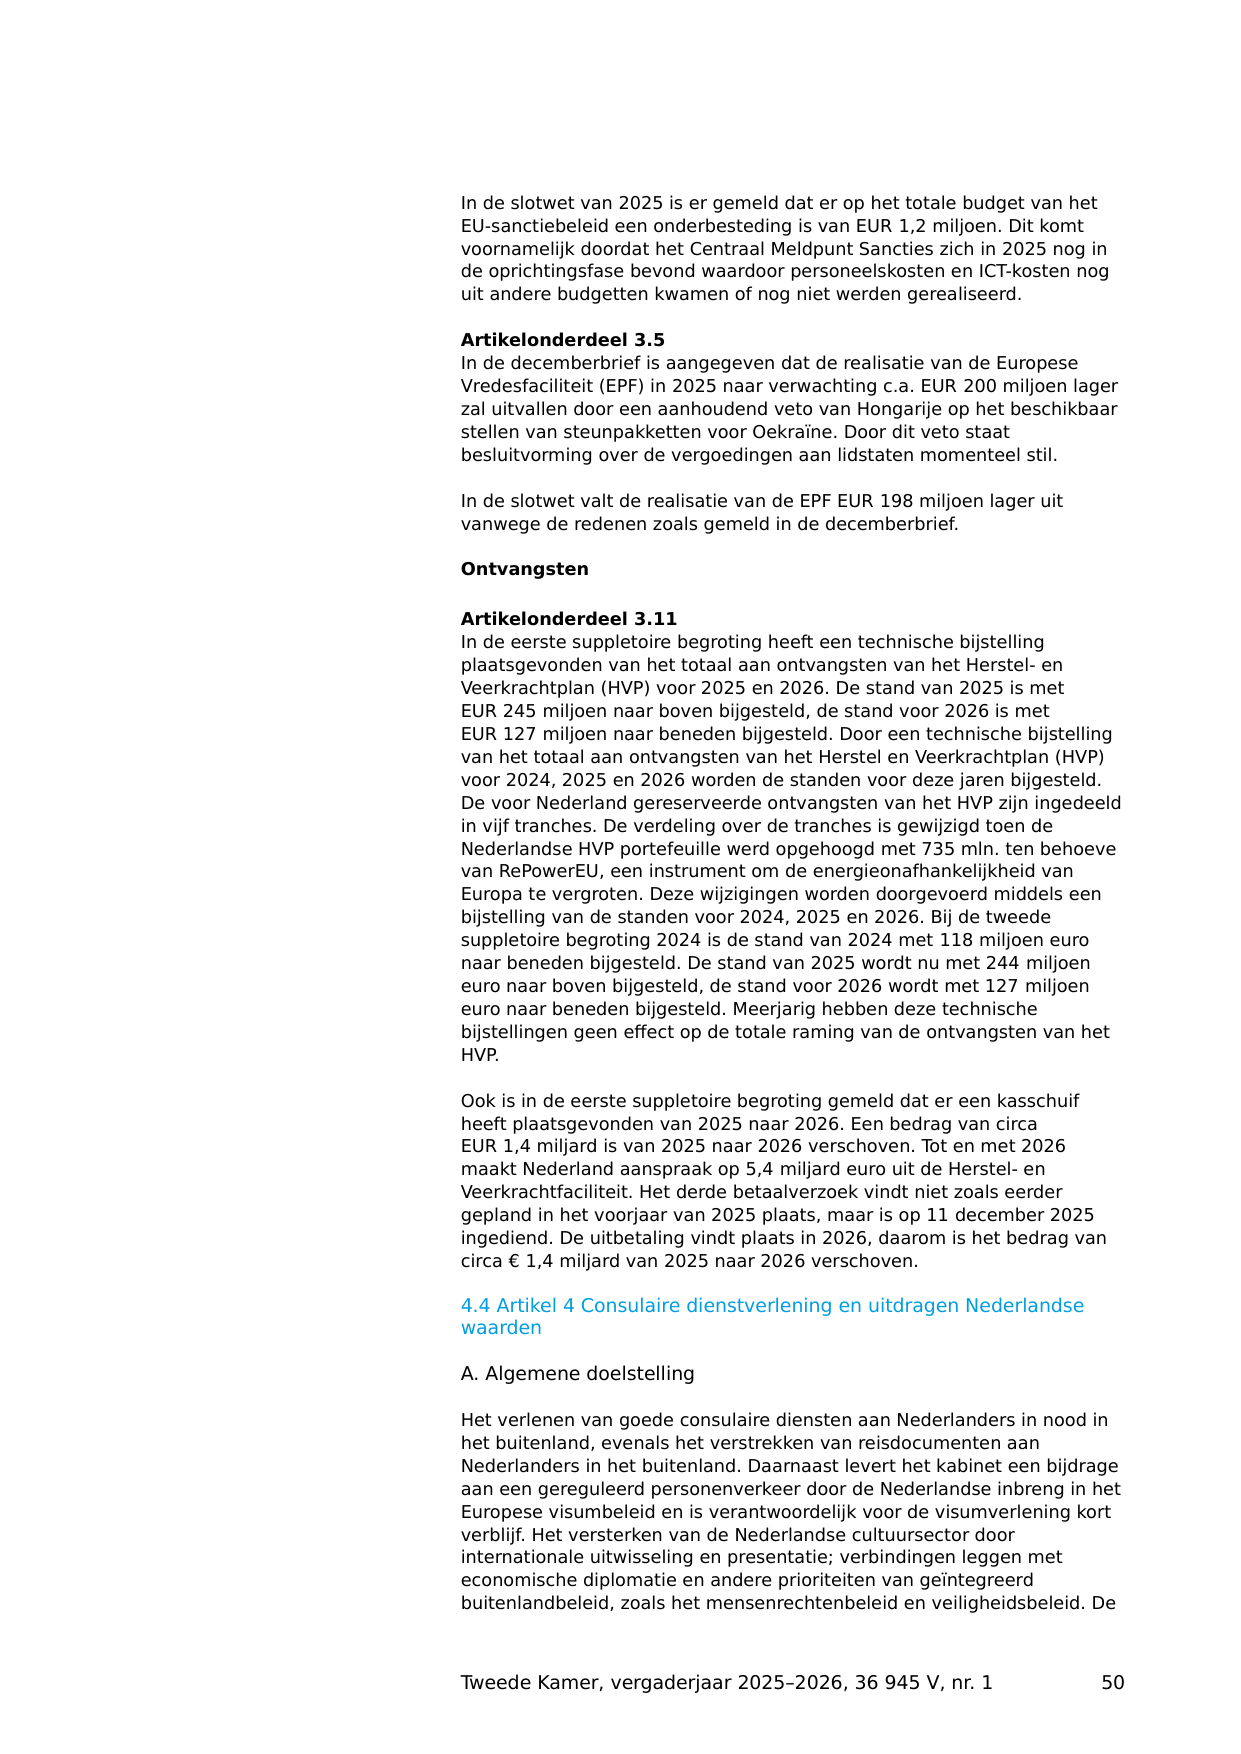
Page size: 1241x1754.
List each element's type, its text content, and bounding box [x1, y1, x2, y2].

text Het verlenen van goede consulaire diensten aan Nederlanders in nood in het buitenland, evenals het verstrekken van reisdocumenten aan Nederlanders in het buitenland. Daarnaast levert het kabinet een bĳdrage aan een gereguleerd personenverkeer door de Nederlandse inbreng in het Europese visumbeleid en is verantwoordelĳk voor de visumverlening kort verblĳf. Het versterken van de Nederlandse cultuursector door internationale uitwisseling en presentatie; verbindingen leggen met economische diplomatie en andere prioriteiten van geïntegreerd buitenlandbeleid, zoals het mensenrechtenbeleid en veiligheidsbeleid. De [461, 1408, 1125, 1614]
title A. Algemene doelstelling [461, 1362, 1125, 1384]
text In de slotwet valt de realisatie van de EPF EUR 198 miljoen lager uit vanwege de redenen zoals gemeld in de decemberbrief. [461, 489, 1125, 534]
text Artikelonderdeel 3.11 In de eerste suppletoire begroting heeft een technische bijstelling plaatsgevonden van het totaal aan ontvangsten van het Herstel- en Veerkrachtplan (HVP) voor 2025 en 2026. De stand van 2025 is met EUR 245 miljoen naar boven bijgesteld, de stand voor 2026 is met EUR 127 miljoen naar beneden bijgesteld. Door een technische bĳstelling van het totaal aan ontvangsten van het Herstel en Veerkrachtplan (HVP) voor 2024, 2025 en 2026 worden de standen voor deze jaren bijgesteld. De voor Nederland gereserveerde ontvangsten van het HVP zijn ingedeeld in vijf tranches. De verdeling over de tranches is gewijzigd toen de Nederlandse HVP portefeuille werd opgehoogd met 735 mln. ten behoeve van RePowerEU, een instrument om de energieonafhankelijkheid van Europa te vergroten. Deze wijzigingen worden doorgevoerd middels een bijstelling van de standen voor 2024, 2025 en 2026. Bij de tweede suppletoire begroting 2024 is de stand van 2024 met 118 miljoen euro naar beneden bĳgesteld. De stand van 2025 wordt nu met 244 miljoen euro naar boven bijgesteld, de stand voor 2026 wordt met 127 miljoen euro naar beneden bijgesteld. Meerjarig hebben deze technische bijstellingen geen effect op de totale raming van de ontvangsten van het HVP. [461, 607, 1125, 1066]
text Artikelonderdeel 3.5 In de decemberbrief is aangegeven dat de realisatie van de Europese Vredesfaciliteit (EPF) in 2025 naar verwachting c.a. EUR 200 miljoen lager zal uitvallen door een aanhoudend veto van Hongarije op het beschikbaar stellen van steunpakketten voor Oekraïne. Door dit veto staat besluitvorming over de vergoedingen aan lidstaten momenteel stil. [461, 328, 1125, 466]
text Ontvangsten [461, 557, 1125, 580]
title 4.4 Artikel 4 Consulaire dienstverlening en uitdragen Nederlandse waarden [461, 1295, 1125, 1339]
text Ook is in de eerste suppletoire begroting gemeld dat er een kasschuif heeft plaatsgevonden van 2025 naar 2026. Een bedrag van circa EUR 1,4 miljard is van 2025 naar 2026 verschoven. Tot en met 2026 maakt Nederland aanspraak op 5,4 miljard euro uit de Herstel- en Veerkrachtfaciliteit. Het derde betaalverzoek vindt niet zoals eerder gepland in het voorjaar van 2025 plaats, maar is op 11 december 2025 ingediend. De uitbetaling vindt plaats in 2026, daarom is het bedrag van circa € 1,4 miljard van 2025 naar 2026 verschoven. [461, 1089, 1125, 1272]
text In de slotwet van 2025 is er gemeld dat er op het totale budget van het EU-sanctiebeleid een onderbesteding is van EUR 1,2 miljoen. Dit komt voornamelijk doordat het Centraal Meldpunt Sancties zich in 2025 nog in de oprichtingsfase bevond waardoor personeelskosten en ICT-kosten nog uit andere budgetten kwamen of nog niet werden gerealiseerd. [461, 191, 1125, 305]
